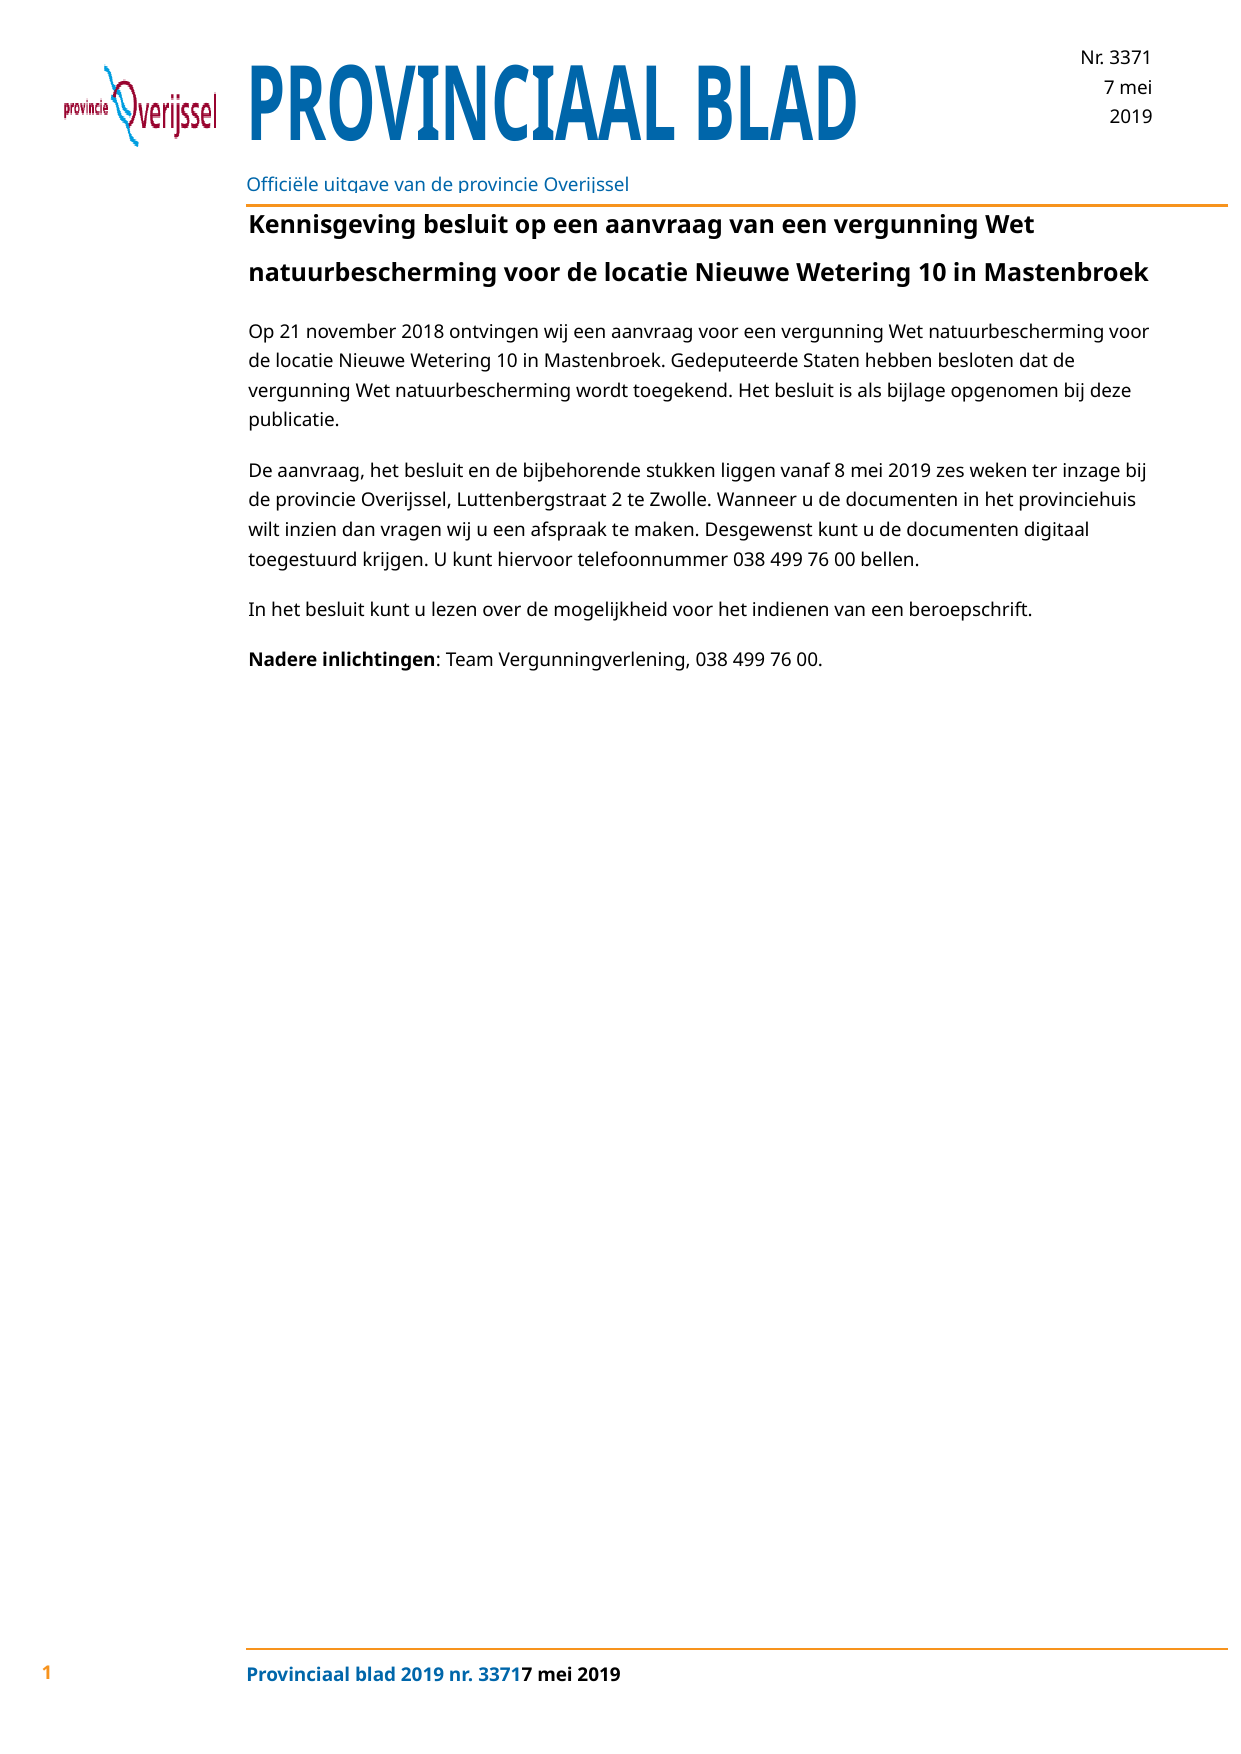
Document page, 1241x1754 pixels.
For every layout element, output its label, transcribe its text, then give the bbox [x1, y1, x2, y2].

text Op 21 november 2018 ontvingen wij een aanvraag voor een vergunning Wet natuurbescherming voor de locatie Nieuwe Wetering 10 in Mastenbroek. Gedeputeerde Staten hebben besloten dat de vergunning Wet natuurbescherming wordt toegekend. Het besluit is als bijlage opgenomen bij deze publicatie. [248, 318, 1152, 432]
text De aanvraag, het besluit en de bijbehorende stukken liggen vanaf 8 mei 2019 zes weken ter inzage bij de provincie Overijssel, Luttenbergstraat 2 te Zwolle. Wanneer u de documenten in het provinciehuis wilt inzien dan vragen wij u een afspraak te maken. Desgewenst kunt u de documenten digitaal toegestuurd krijgen. U kunt hiervoor telefoonnummer 038 499 76 00 bellen. [248, 457, 1152, 572]
picture [41, 47, 231, 172]
text Nadere inlichtingen: Team Vergunningverlening, 038 499 76 00. [248, 647, 1152, 672]
text Kennisgeving besluit op een aanvraag van een vergunning Wet natuurbescherming voor de locatie Nieuwe Wetering 10 in Mastenbroek [248, 207, 1152, 288]
text In het besluit kunt u lezen over de mogelijkheid voor het indienen van een beroepschrift. [248, 596, 1152, 622]
